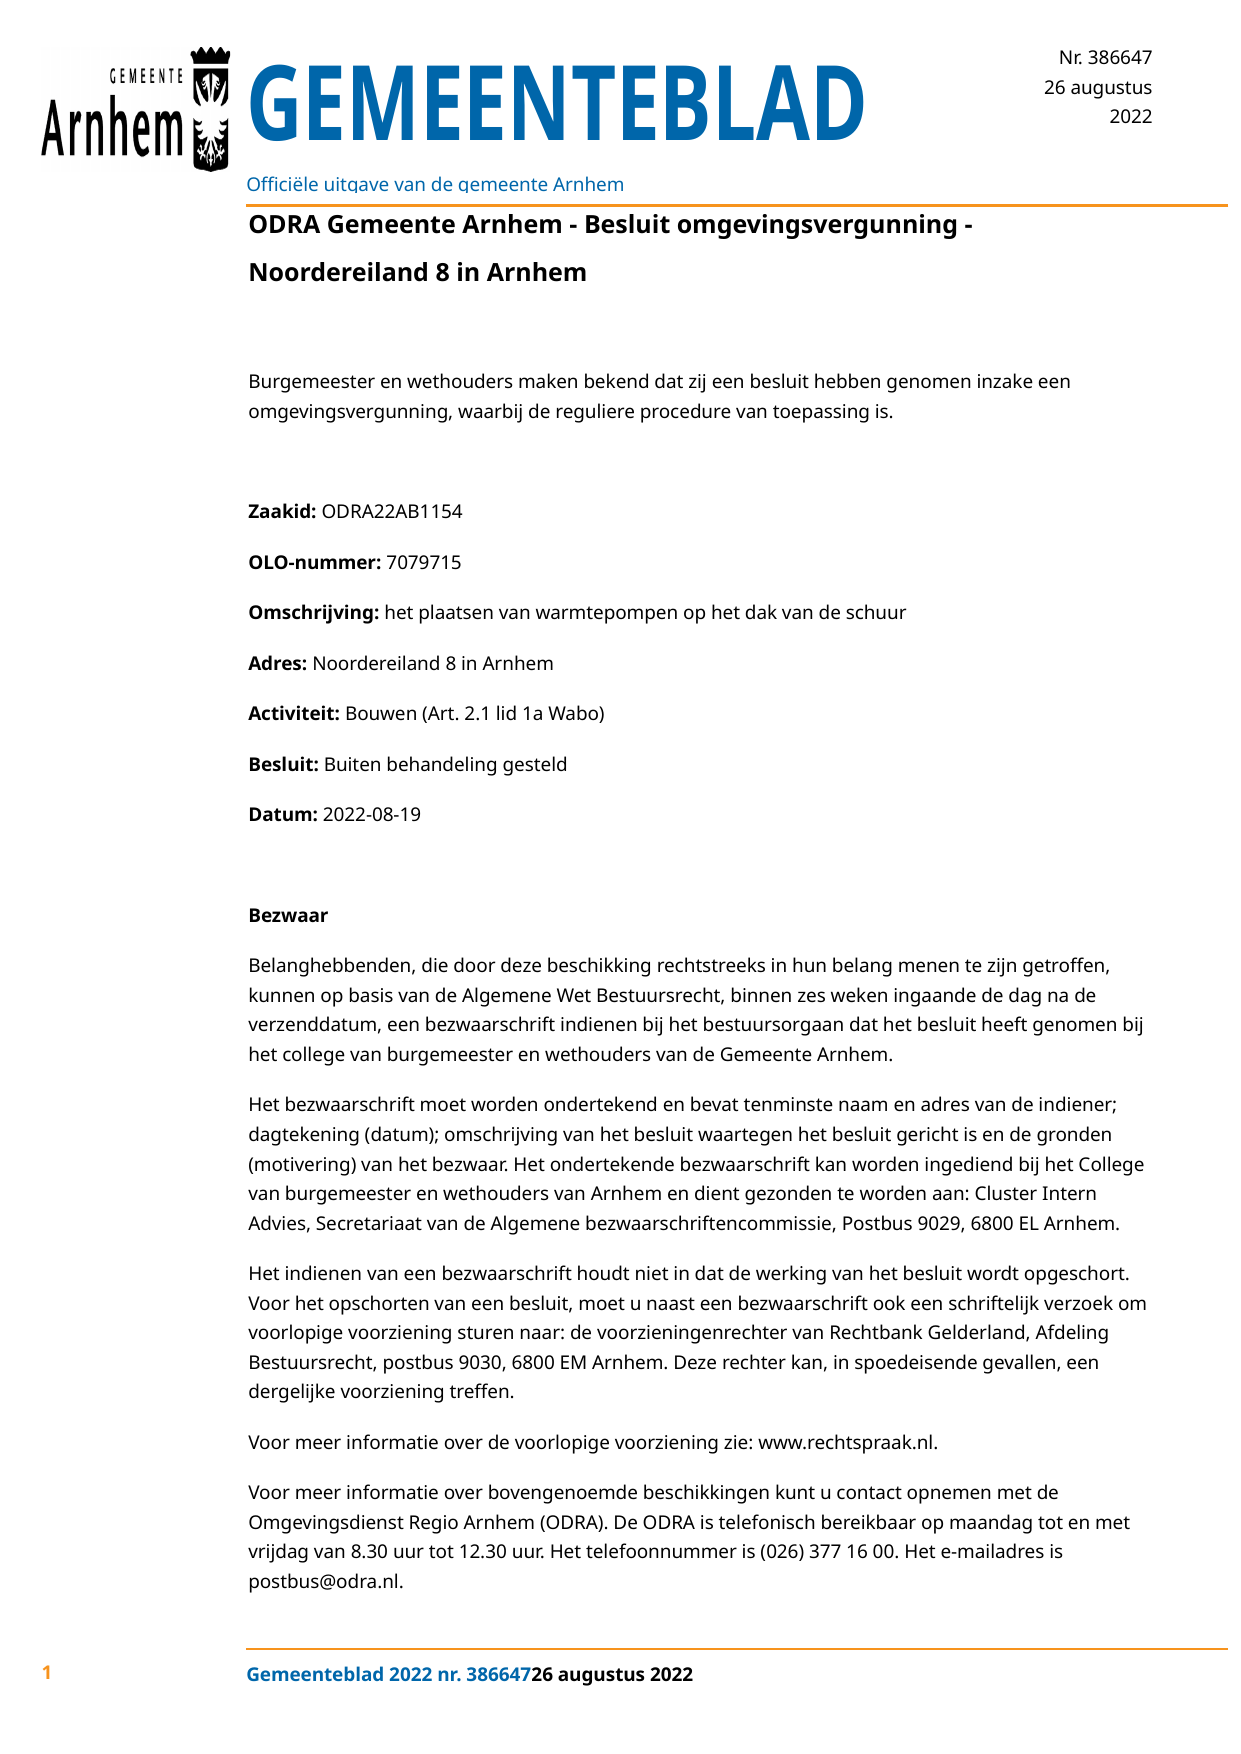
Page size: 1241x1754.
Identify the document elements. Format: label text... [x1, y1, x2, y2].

text OLO-nummer: 7079715 [248, 549, 1152, 575]
text Het bezwaarschrift moet worden ondertekend en bevat tenminste naam en adres van de indiener; dagtekening (datum); omschrijving van het besluit waartegen het besluit gericht is en de gronden (motivering) van het bezwaar. Het ondertekende bezwaarschrift kan worden ingediend bij het College van burgemeester en wethouders van Arnhem en dient gezonden te worden aan: Cluster Intern Advies, Secretariaat van de Algemene bezwaarschriftencommissie, Postbus 9029, 6800 EL Arnhem. [248, 1092, 1152, 1236]
picture [41, 47, 231, 172]
text Adres: Noordereiland 8 in Arnhem [248, 650, 1152, 676]
text Activiteit: Bouwen (Art. 2.1 lid 1a Wabo) [248, 700, 1152, 726]
text Besluit: Buiten behandeling gesteld [248, 751, 1152, 777]
text Voor meer informatie over de voorlopige voorziening zie: www.rechtspraak.nl. [248, 1429, 1152, 1455]
text Burgemeester en wethouders maken bekend dat zij een besluit hebben genomen inzake een omgevingsvergunning, waarbij de reguliere procedure van toepassing is. [248, 368, 1152, 424]
text Omschrijving: het plaatsen van warmtepompen op het dak van de schuur [248, 599, 1152, 625]
text Zaakid: ODRA22AB1154 [248, 499, 1152, 524]
text Bezwaar [248, 902, 1152, 928]
text Belanghebbenden, die door deze beschikking rechtstreeks in hun belang menen te zijn getroffen, kunnen op basis van de Algemene Wet Bestuursrecht, binnen zes weken ingaande de dag na de verzenddatum, een bezwaarschrift indienen bij het bestuursorgaan dat het besluit heeft genomen bij het college van burgemeester en wethouders van de Gemeente Arnhem. [248, 952, 1152, 1067]
text ODRA Gemeente Arnhem - Besluit omgevingsvergunning - Noordereiland 8 in Arnhem [248, 207, 1152, 288]
text Het indienen van een bezwaarschrift houdt niet in dat de werking van het besluit wordt opgeschort. Voor het opschorten van een besluit, moet u naast een bezwaarschrift ook een schriftelijk verzoek om voorlopige voorziening sturen naar: de voorzieningenrechter van Rechtbank Gelderland, Afdeling Bestuursrecht, postbus 9030, 6800 EM Arnhem. Deze rechter kan, in spoedeisende gevallen, een dergelijke voorziening treffen. [248, 1260, 1152, 1404]
text Datum: 2022-08-19 [248, 801, 1152, 827]
text Voor meer informatie over bovengenoemde beschikkingen kunt u contact opnemen met de Omgevingsdienst Regio Arnhem (ODRA). De ODRA is telefonisch bereikbaar op maandag tot en met vrijdag van 8.30 uur tot 12.30 uur. Het telefoonnummer is (026) 377 16 00. Het e-mailadres is postbus@odra.nl. [248, 1479, 1152, 1594]
